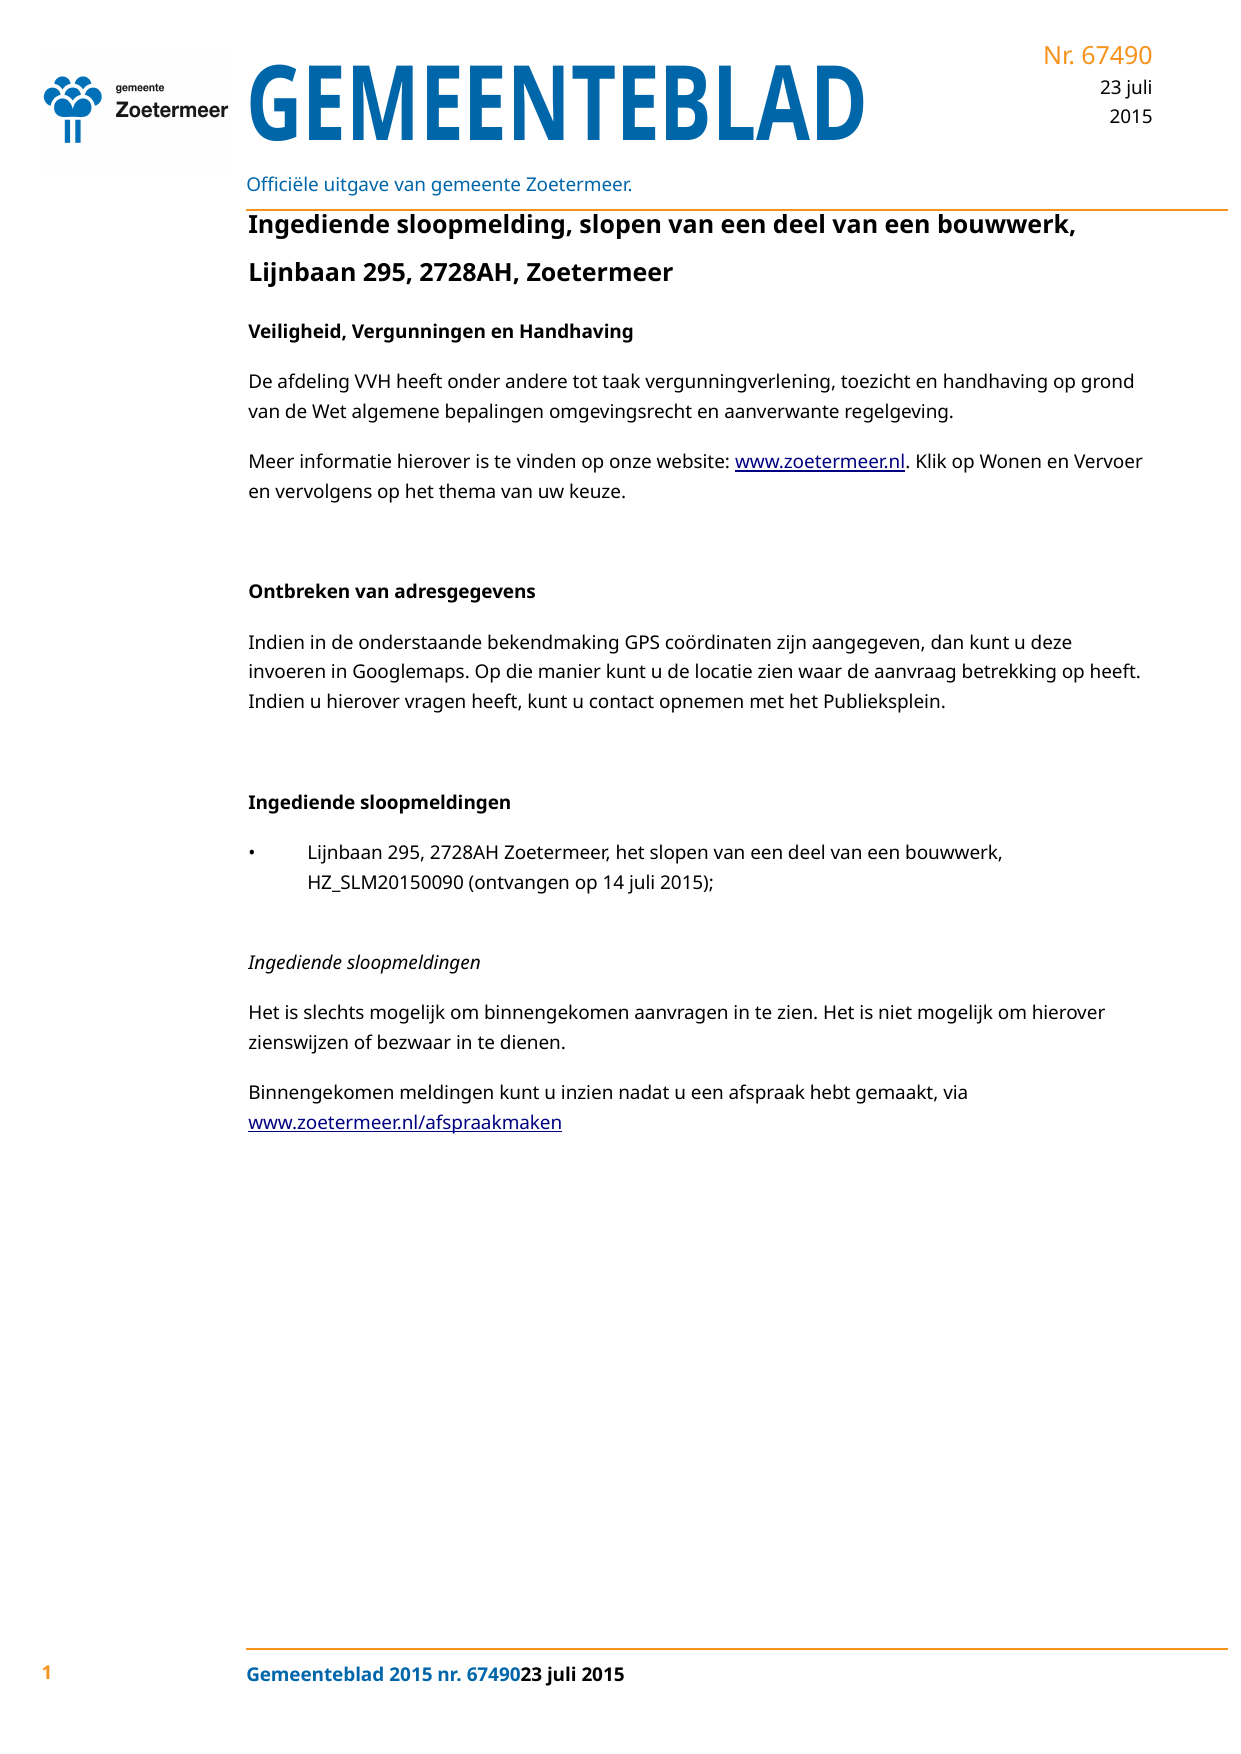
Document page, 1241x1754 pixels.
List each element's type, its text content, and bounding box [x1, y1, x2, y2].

text Binnengekomen meldingen kunt u inzien nadat u een afspraak hebt gemaakt, via www.zoetermeer.nl/afspraakmaken [248, 1079, 1152, 1135]
text Meer informatie hierover is te vinden op onze website: www.zoetermeer.nl. Klik op Wonen en Vervoer en vervolgens op het thema van uw keuze. [248, 448, 1152, 504]
text De afdeling VVH heeft onder andere tot taak vergunningverlening, toezicht en handhaving op grond van de Wet algemene bepalingen omgevingsrecht en aanverwante regelgeving. [248, 368, 1152, 424]
picture [41, 47, 231, 172]
list Lijnbaan 295, 2728AH Zoetermeer, het slopen van een deel van een bouwwerk, HZ_SLM20150090 (ontvangen op 14 juli 2015); [248, 839, 1152, 895]
text Veiligheid, Vergunningen en Handhaving [248, 318, 1152, 344]
text Indien in de onderstaande bekendmaking GPS coördinaten zijn aangegeven, dan kunt u deze invoeren in Googlemaps. Op die manier kunt u de locatie zien waar de aanvraag betrekking op heeft. Indien u hierover vragen heeft, kunt u contact opnemen met het Publieksplein. [248, 629, 1152, 714]
text Ontbreken van adresgegevens [248, 579, 1152, 604]
text Ingediende sloopmeldingen [248, 949, 1152, 975]
text Het is slechts mogelijk om binnengekomen aanvragen in te zien. Het is niet mogelijk om hierover zienswijzen of bezwaar in te dienen. [248, 999, 1152, 1055]
text Ingediende sloopmelding, slopen van een deel van een bouwwerk, Lijnbaan 295, 2728AH, Zoetermeer [248, 211, 1152, 288]
text Ingediende sloopmeldingen [248, 789, 1152, 815]
